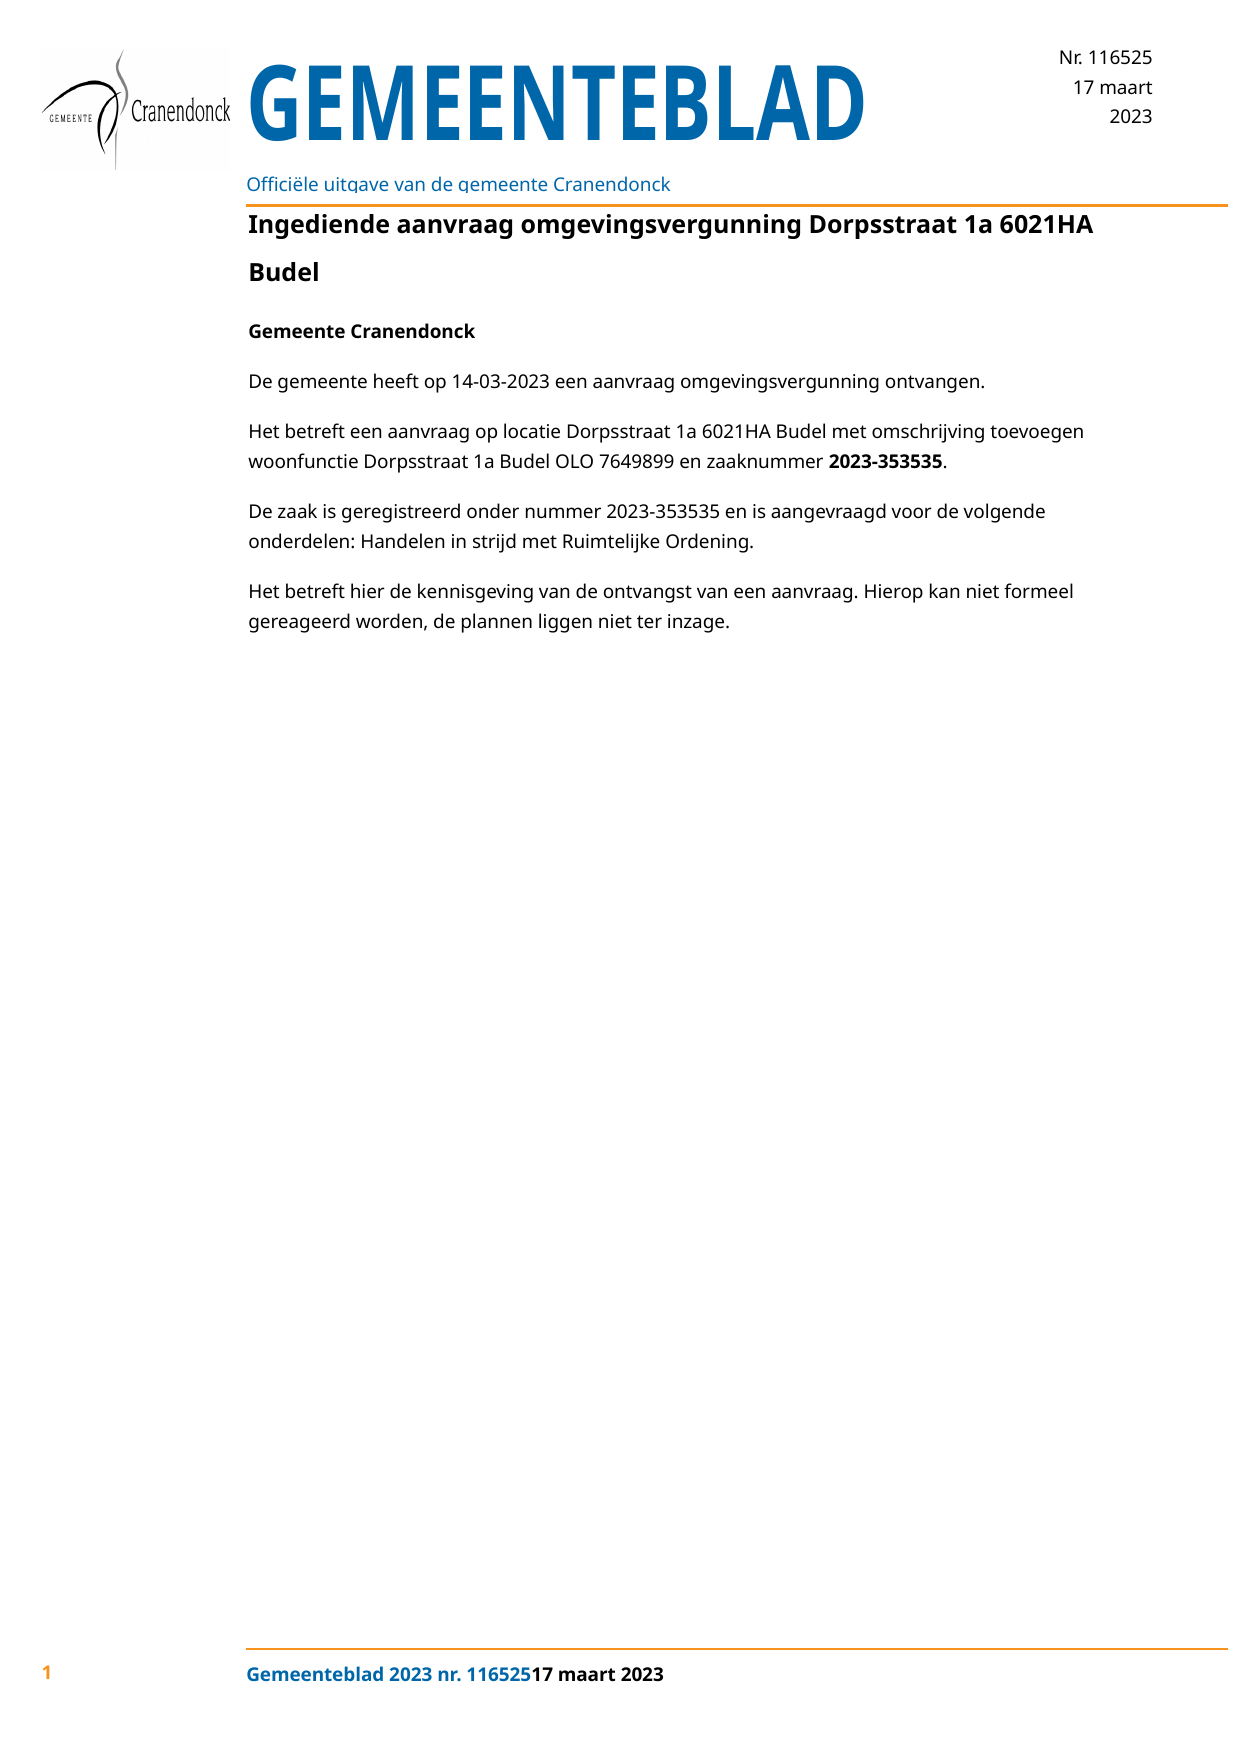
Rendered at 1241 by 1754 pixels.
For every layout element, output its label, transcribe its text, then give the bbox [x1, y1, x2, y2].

picture [41, 47, 231, 172]
text De zaak is geregistreerd onder nummer 2023-353535 en is aangevraagd voor de volgende onderdelen: Handelen in strijd met Ruimtelijke Ordening. [248, 499, 1152, 554]
text Het betreft een aanvraag op locatie Dorpsstraat 1a 6021HA Budel met omschrijving toevoegen woonfunctie Dorpsstraat 1a Budel OLO 7649899 en zaaknummer 2023-353535. [248, 419, 1152, 474]
text Gemeente Cranendonck [248, 318, 1152, 344]
text De gemeente heeft op 14-03-2023 een aanvraag omgevingsvergunning ontvangen. [248, 368, 1152, 394]
text Ingediende aanvraag omgevingsvergunning Dorpsstraat 1a 6021HA Budel [248, 207, 1152, 288]
text Het betreft hier de kennisgeving van de ontvangst van een aanvraag. Hierop kan niet formeel gereageerd worden, de plannen liggen niet ter inzage. [248, 579, 1152, 634]
